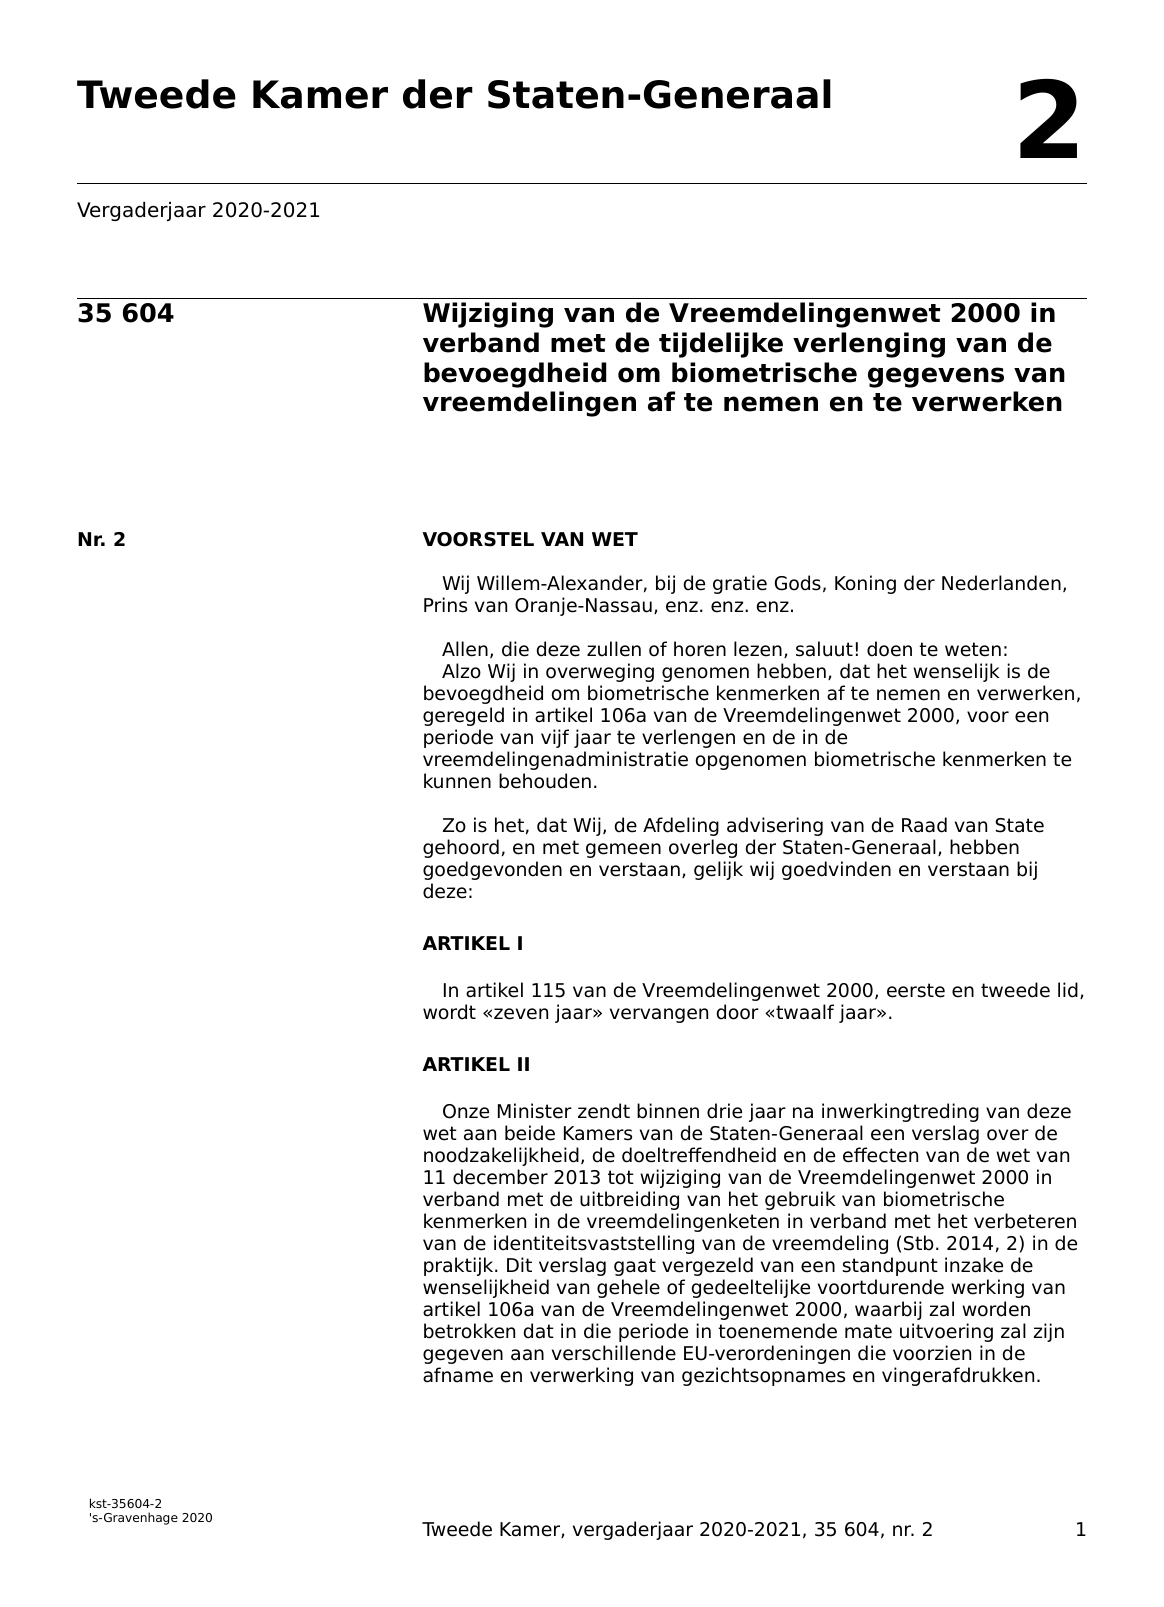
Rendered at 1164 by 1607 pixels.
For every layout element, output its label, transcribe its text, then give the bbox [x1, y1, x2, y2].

text In artikel 115 van de Vreemdelingenwet 2000, eerste en tweede lid, wordt «zeven jaar» vervangen door «twaalf jaar». [422, 980, 1087, 1024]
text Alzo Wij in overweging genomen hebben, dat het wenselijk is de bevoegdheid om biometrische kenmerken af te nemen en verwerken, geregeld in artikel 106a van de Vreemdelingenwet 2000, voor een periode van vijf jaar te verlengen en de in de vreemdelingenadministratie opgenomen biometrische kenmerken te kunnen behouden. [422, 661, 1087, 793]
subtitle ARTIKEL II [422, 1054, 1087, 1076]
subtitle ARTIKEL I [422, 933, 1087, 955]
text Allen, die deze zullen of horen lezen, saluut! doen te weten: [422, 639, 1087, 661]
table_cell Vergaderjaar 2020-2021 [77, 184, 1087, 298]
subtitle 35 604 Wijziging van de Vreemdelingenwet 2000 in verband met de tijdelijke verlenging van de bevoegdheid om biometrische gegevens van vreemdelingen af te nemen en te verwerken [77, 299, 1087, 418]
text kst-35604-2 [88, 1497, 323, 1511]
table_header 2 [886, 59, 1087, 183]
table_header Tweede Kamer der Staten-Generaal [77, 59, 886, 183]
text Onze Minister zendt binnen drie jaar na inwerkingtreding van deze wet aan beide Kamers van de Staten-Generaal een verslag over de noodzakelijkheid, de doeltreffendheid en de effecten van de wet van 11 december 2013 tot wijziging van de Vreemdelingenwet 2000 in verband met de uitbreiding van het gebruik van biometrische kenmerken in de vreemdelingenketen in verband met het verbeteren van de identiteitsvaststelling van de vreemdeling (Stb. 2014, 2) in de praktijk. Dit verslag gaat vergezeld van een standpunt inzake de wenselijkheid van gehele of gedeeltelijke voortdurende werking van artikel 106a van de Vreemdelingenwet 2000, waarbij zal worden betrokken dat in die periode in toenemende mate uitvoering zal zijn gegeven aan verschillende EU-verordeningen die voorzien in de afname en verwerking van gezichtsopnames en vingerafdrukken. [422, 1101, 1087, 1387]
text Zo is het, dat Wij, de Afdeling advisering van de Raad van State gehoord, en met gemeen overleg der Staten-Generaal, hebben goedgevonden en verstaan, gelijk wij goedvinden en verstaan bij deze: [422, 815, 1087, 903]
text Wij Willem-Alexander, bij de gratie Gods, Koning der Nederlanden, Prins van Oranje-Nassau, enz. enz. enz. [422, 573, 1087, 617]
subtitle Nr. 2 VOORSTEL VAN WET [77, 529, 1087, 551]
text 's-Gravenhage 2020 [88, 1511, 323, 1525]
